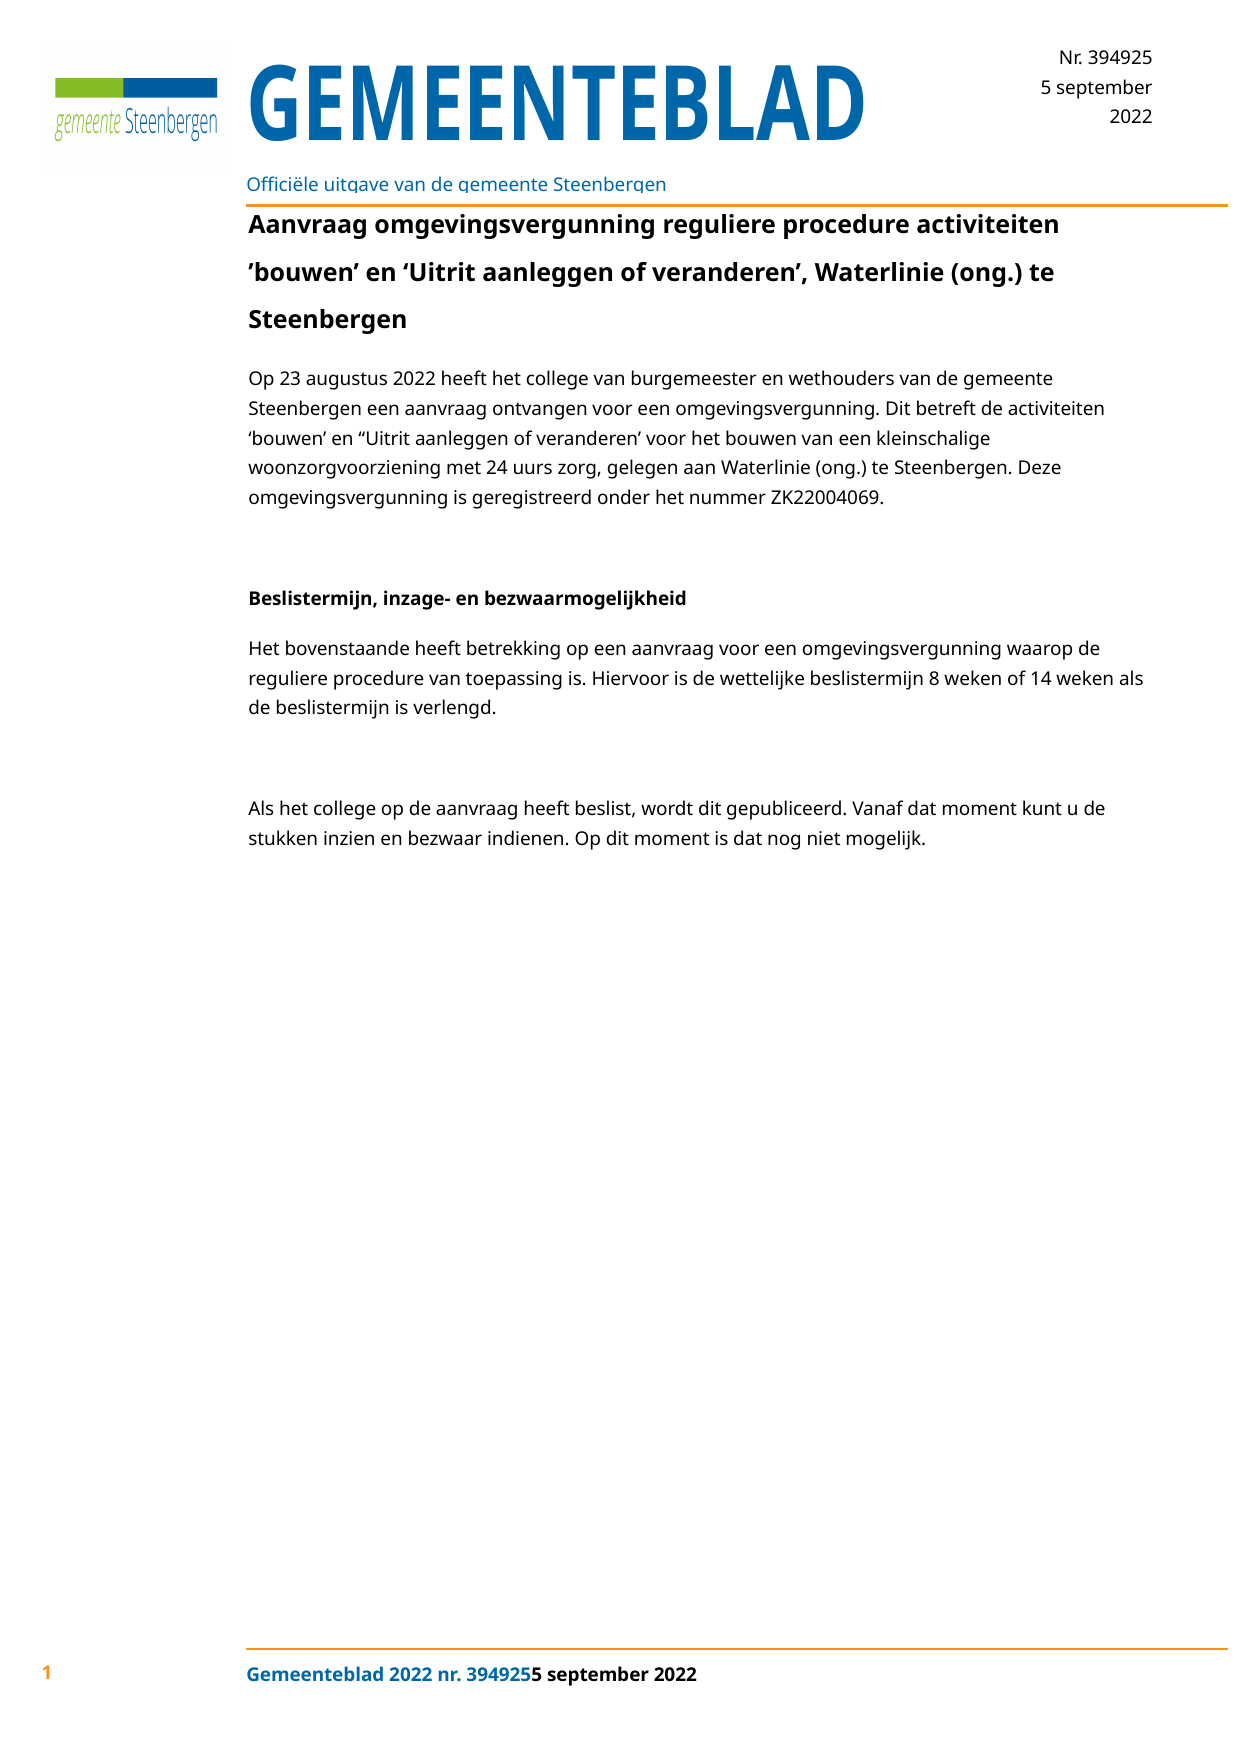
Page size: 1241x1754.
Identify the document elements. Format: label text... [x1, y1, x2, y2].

text Als het college op de aanvraag heeft beslist, wordt dit gepubliceerd. Vanaf dat moment kunt u de stukken inzien en bezwaar indienen. Op dit moment is dat nog niet mogelijk. [248, 795, 1152, 850]
text Aanvraag omgevingsvergunning reguliere procedure activiteiten ’bouwen’ en ‘Uitrit aanleggen of veranderen’, Waterlinie (ong.) te Steenbergen [248, 207, 1152, 336]
text Op 23 augustus 2022 heeft het college van burgemeester en wethouders van de gemeente Steenbergen een aanvraag ontvangen voor een omgevingsvergunning. Dit betreft de activiteiten ‘bouwen’ en “Uitrit aanleggen of veranderen’ voor het bouwen van een kleinschalige woonzorgvoorziening met 24 uurs zorg, gelegen aan Waterlinie (ong.) te Steenbergen. Deze omgevingsvergunning is geregistreerd onder het nummer ZK22004069. [248, 366, 1152, 509]
text Beslistermijn, inzage- en bezwaarmogelijkheid [248, 585, 1152, 610]
text Het bovenstaande heeft betrekking op een aanvraag voor een omgevingsvergunning waarop de reguliere procedure van toepassing is. Hiervoor is de wettelijke beslistermijn 8 weken of 14 weken als de beslistermijn is verlengd. [248, 635, 1152, 720]
picture [41, 47, 231, 172]
